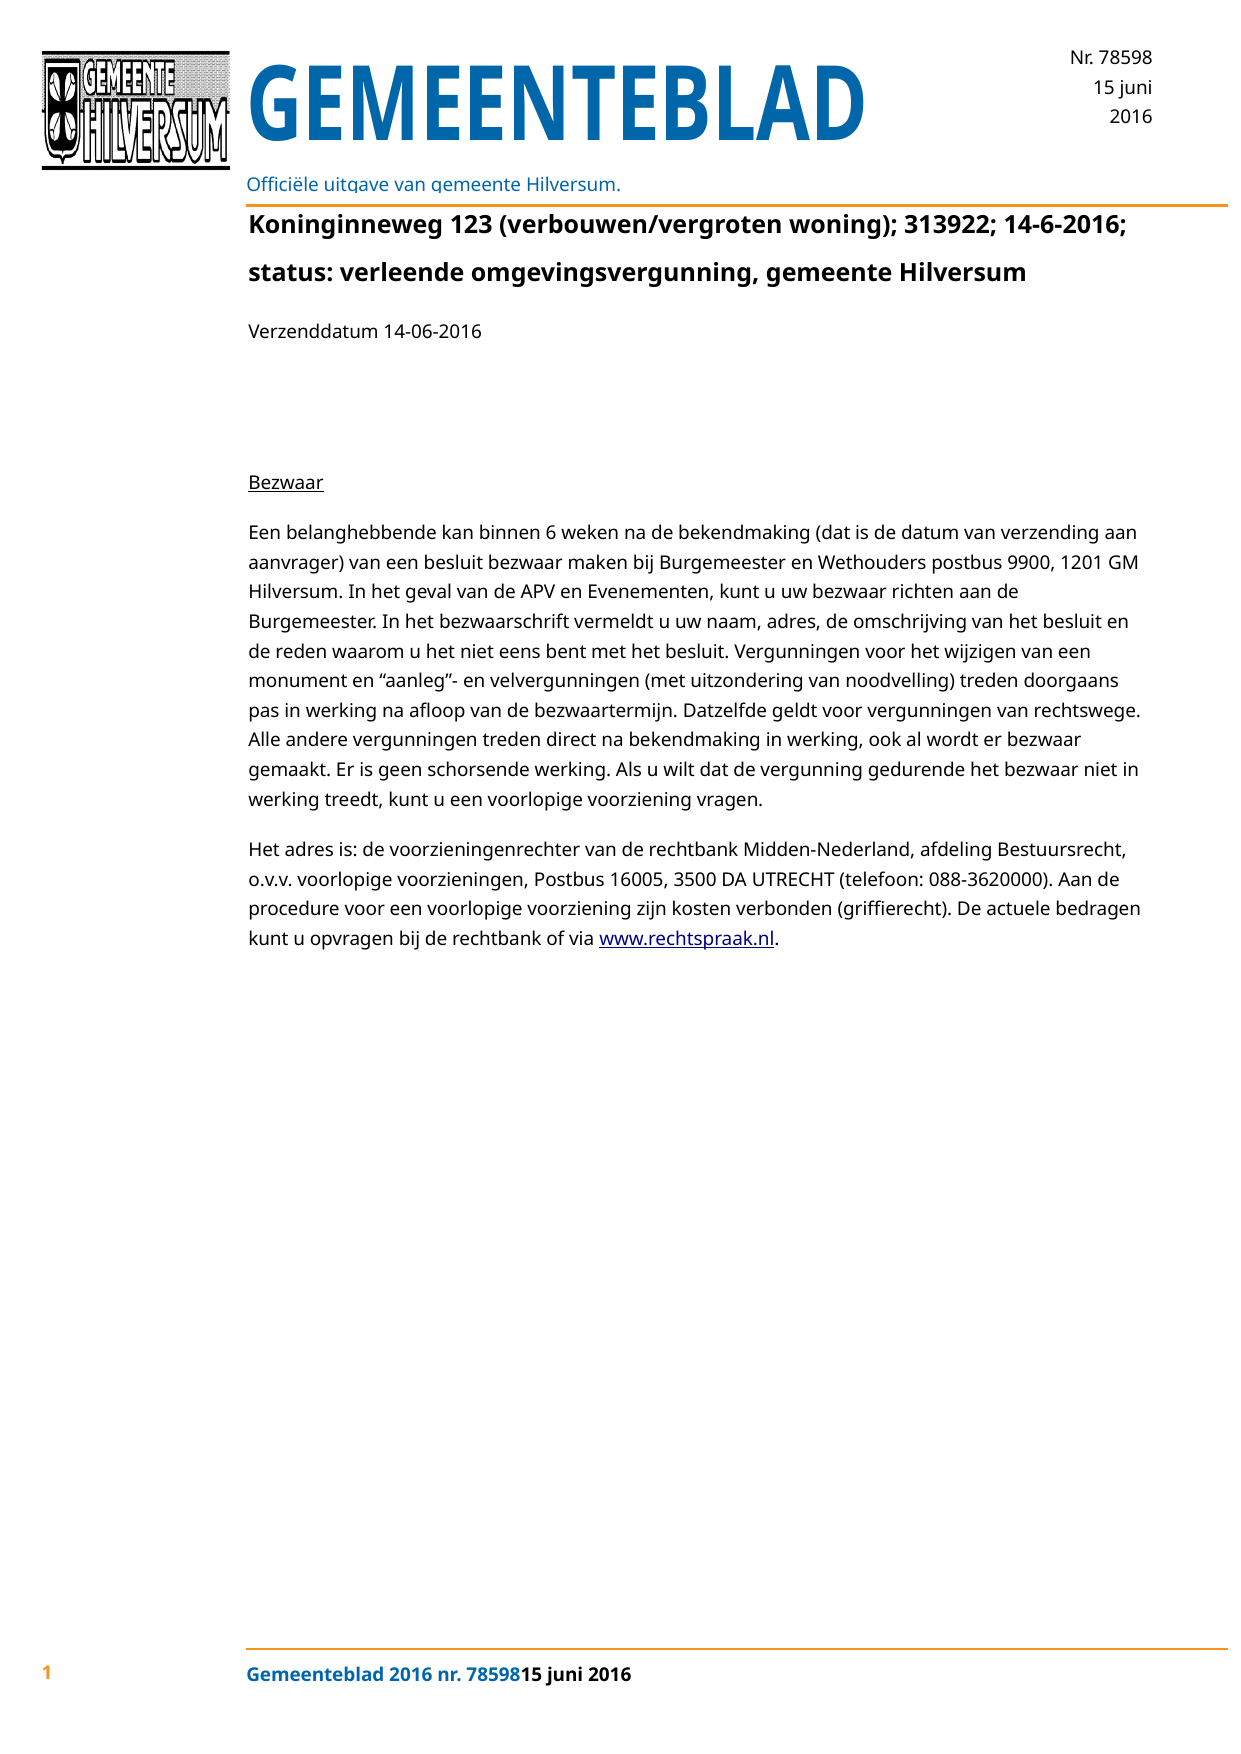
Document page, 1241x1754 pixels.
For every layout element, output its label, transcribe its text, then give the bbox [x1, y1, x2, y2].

picture [41, 47, 231, 172]
text Koninginneweg 123 (verbouwen/vergroten woning); 313922; 14-6-2016; status: verleende omgevingsvergunning, gemeente Hilversum [248, 207, 1152, 288]
text Verzenddatum 14-06-2016 [248, 318, 1152, 344]
text Het adres is: de voorzieningenrechter van de rechtbank Midden-Nederland, afdeling Bestuursrecht, o.v.v. voorlopige voorzieningen, Postbus 16005, 3500 DA UTRECHT (telefoon: 088-3620000). Aan de procedure voor een voorlopige voorziening zijn kosten verbonden (griffierecht). De actuele bedragen kunt u opvragen bij de rechtbank of via www.rechtspraak.nl. [248, 836, 1152, 951]
text Een belanghebbende kan binnen 6 weken na de bekendmaking (dat is de datum van verzending aan aanvrager) van een besluit bezwaar maken bij Burgemeester en Wethouders postbus 9900, 1201 GM Hilversum. In het geval van de APV en Evenementen, kunt u uw bezwaar richten aan de Burgemeester. In het bezwaarschrift vermeldt u uw naam, adres, de omschrijving van het besluit en de reden waarom u het niet eens bent met het besluit. Vergunningen voor het wijzigen van een monument en “aanleg”- en velvergunningen (met uitzondering van noodvelling) treden doorgaans pas in werking na afloop van de bezwaartermijn. Datzelfde geldt voor vergunningen van rechtswege. Alle andere vergunningen treden direct na bekendmaking in werking, ook al wordt er bezwaar gemaakt. Er is geen schorsende werking. Als u wilt dat de vergunning gedurende het bezwaar niet in werking treedt, kunt u een voorlopige voorziening vragen. [248, 519, 1152, 812]
text Bezwaar [248, 469, 1152, 495]
